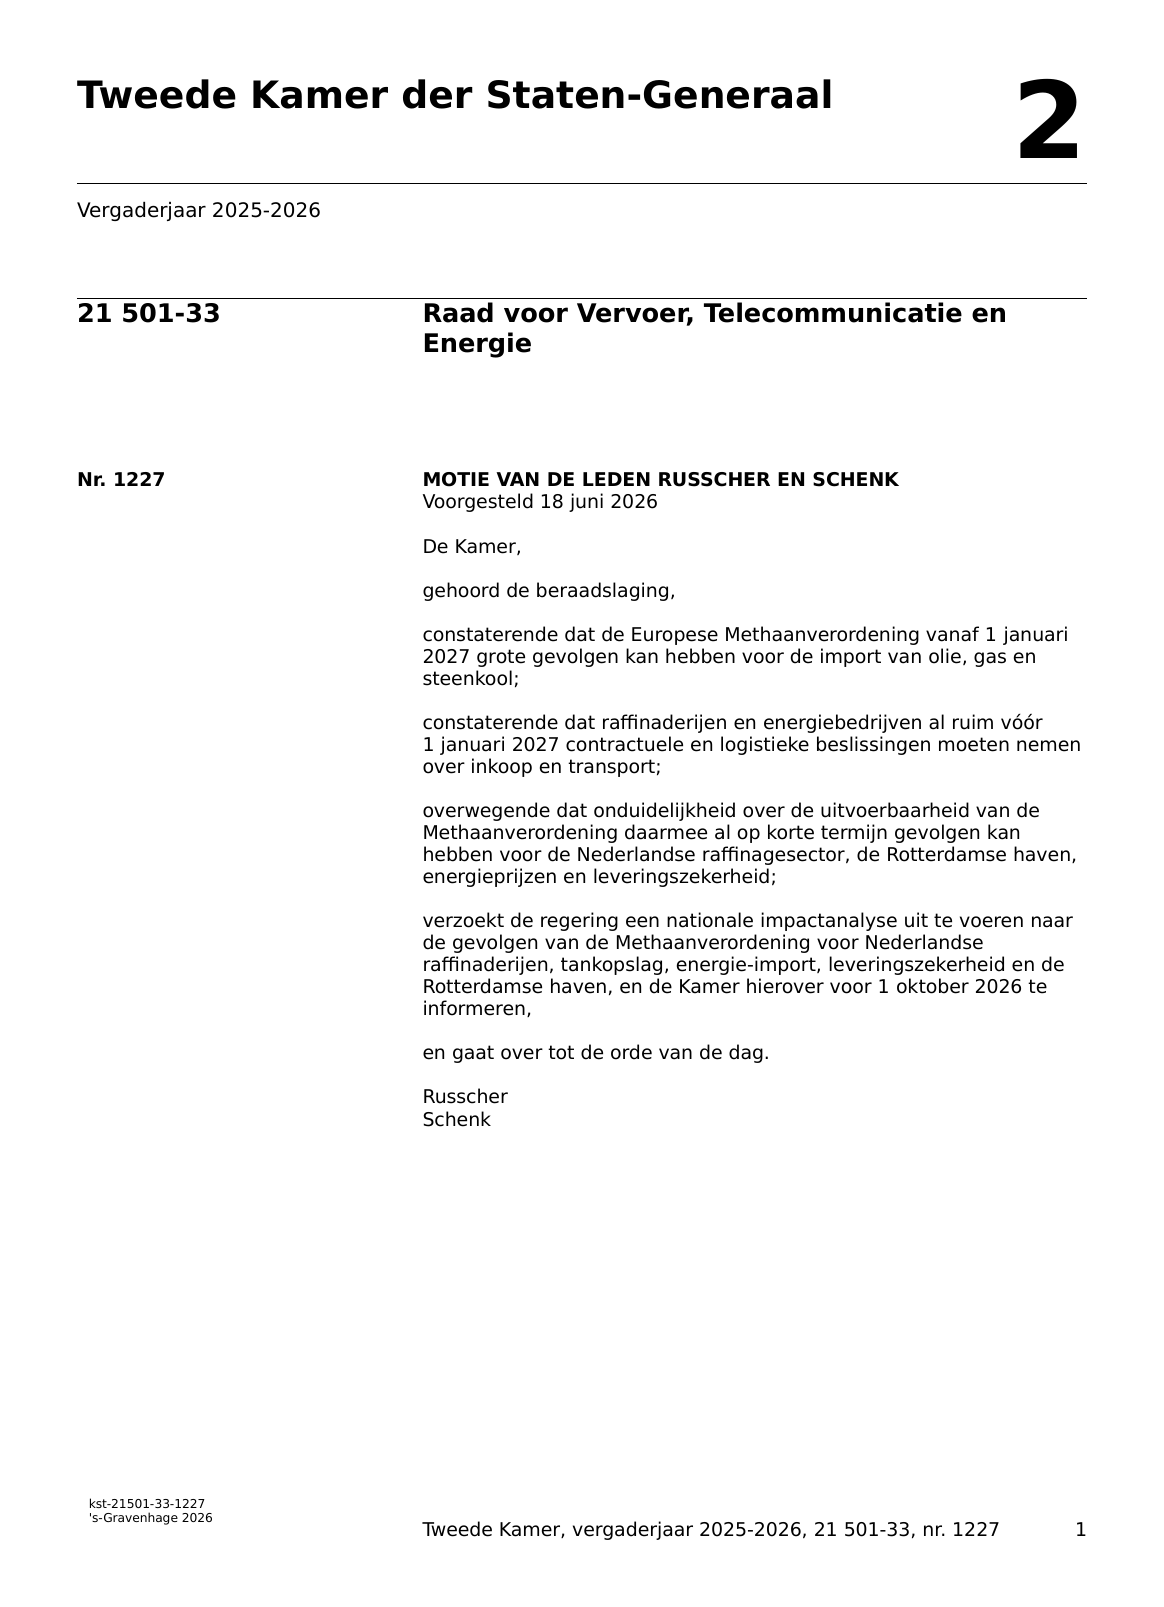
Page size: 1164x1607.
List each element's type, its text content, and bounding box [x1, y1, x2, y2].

text Voorgesteld 18 juni 2026 [422, 491, 1087, 513]
table_cell Vergaderjaar 2025-2026 [77, 184, 1087, 298]
table_header 2 [886, 59, 1087, 183]
text en gaat over tot de orde van de dag. [422, 1042, 1087, 1064]
text kst-21501-33-1227 [88, 1497, 323, 1511]
text gehoord de beraadslaging, [422, 580, 1087, 602]
text verzoekt de regering een nationale impactanalyse uit te voeren naar de gevolgen van de Methaanverordening voor Nederlandse raffinaderijen, tankopslag, energie-import, leveringszekerheid en de Rotterdamse haven, en de Kamer hierover voor 1 oktober 2026 te informeren, [422, 910, 1087, 1020]
table_header Tweede Kamer der Staten-Generaal [77, 59, 886, 183]
text constaterende dat raffinaderijen en energiebedrijven al ruim vóór 1 januari 2027 contractuele en logistieke beslissingen moeten nemen over inkoop en transport; [422, 712, 1087, 778]
subtitle 21 501-33 Raad voor Vervoer, Telecommunicatie en Energie [77, 299, 1087, 358]
text Schenk [422, 1108, 1087, 1130]
text constaterende dat de Europese Methaanverordening vanaf 1 januari 2027 grote gevolgen kan hebben voor de import van olie, gas en steenkool; [422, 624, 1087, 690]
text De Kamer, [422, 536, 1087, 557]
text 's-Gravenhage 2026 [88, 1511, 323, 1525]
text overwegende dat onduidelijkheid over de uitvoerbaarheid van de Methaanverordening daarmee al op korte termijn gevolgen kan hebben voor de Nederlandse raffinagesector, de Rotterdamse haven, energieprijzen en leveringszekerheid; [422, 800, 1087, 888]
text Russcher [422, 1086, 1087, 1108]
subtitle Nr. 1227 MOTIE VAN DE LEDEN RUSSCHER EN SCHENK [77, 469, 1087, 491]
